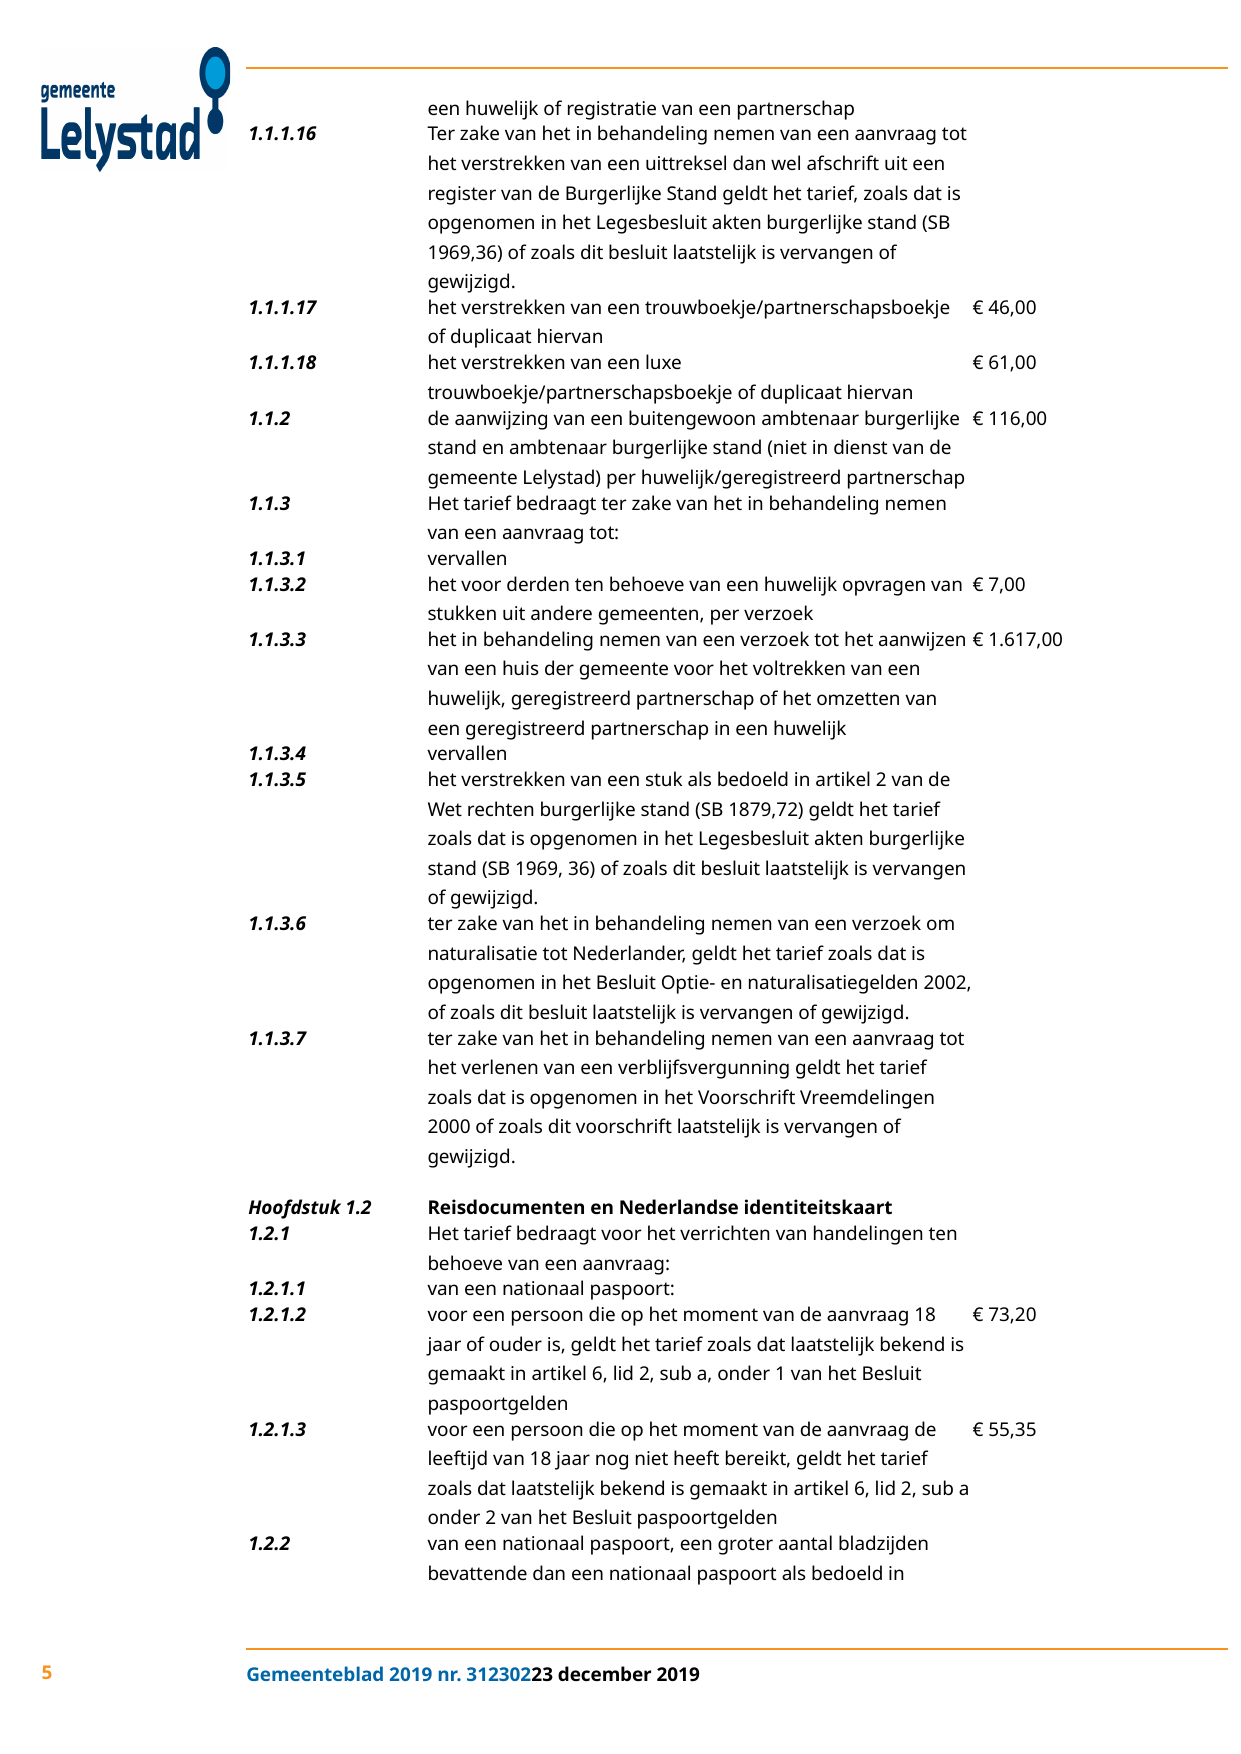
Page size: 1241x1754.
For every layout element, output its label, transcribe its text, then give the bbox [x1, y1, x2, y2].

table_cell [973, 741, 1152, 766]
table_cell [973, 95, 1152, 121]
table_cell een huwelijk of registratie van een partnerschap [427, 95, 972, 121]
table_cell 1.1.3 [248, 490, 427, 545]
table_cell [973, 490, 1152, 545]
table_cell het verstrekken van een trouwboekje/partnerschapsboekje of duplicaat hiervan [427, 294, 972, 349]
table_cell 1.1.3.2 [248, 571, 427, 626]
table_cell 1.2.2 [248, 1530, 427, 1586]
table_cell vervallen [427, 741, 972, 766]
table_cell [973, 1220, 1152, 1276]
table_cell het voor derden ten behoeve van een huwelijk opvragen van stukken uit andere gemeenten, per verzoek [427, 571, 972, 626]
table_cell € 1.617,00 [973, 626, 1152, 741]
table_cell ter zake van het in behandeling nemen van een aanvraag tot het verlenen van een verblijfsvergunning geldt het tarief zoals dat is opgenomen in het Voorschrift Vreemdelingen 2000 of zoals dit voorschrift laatstelijk is vervangen of gewijzigd. [427, 1025, 972, 1169]
table_cell 1.1.1.18 [248, 350, 427, 405]
table_cell [973, 1169, 1152, 1194]
table_cell [248, 95, 427, 121]
table_cell 1.1.3.7 [248, 1025, 427, 1169]
table_cell het verstrekken van een stuk als bedoeld in artikel 2 van de Wet rechten burgerlijke stand (SB 1879,72) geldt het tarief zoals dat is opgenomen in het Legesbesluit akten burgerlijke stand (SB 1969, 36) of zoals dit besluit laatstelijk is vervangen of gewijzigd. [427, 766, 972, 910]
table_cell [427, 1169, 972, 1194]
table_cell € 55,35 [973, 1416, 1152, 1530]
table_cell de aanwijzing van een buitengewoon ambtenaar burgerlijke stand en ambtenaar burgerlijke stand (niet in dienst van de gemeente Lelystad) per huwelijk/geregistreerd partnerschap [427, 405, 972, 490]
table_cell € 46,00 [973, 294, 1152, 349]
table_cell Hoofdstuk 1.2 [248, 1195, 427, 1220]
table_cell voor een persoon die op het moment van de aanvraag 18 jaar of ouder is, geldt het tarief zoals dat laatstelijk bekend is gemaakt in artikel 6, lid 2, sub a, onder 1 van het Besluit paspoortgelden [427, 1301, 972, 1416]
table_cell vervallen [427, 545, 972, 571]
table_cell [973, 1025, 1152, 1169]
table_cell voor een persoon die op het moment van de aanvraag de leeftijd van 18 jaar nog niet heeft bereikt, geldt het tarief zoals dat laatstelijk bekend is gemaakt in artikel 6, lid 2, sub a onder 2 van het Besluit paspoortgelden [427, 1416, 972, 1530]
table_cell [973, 1276, 1152, 1301]
table_cell [248, 1169, 427, 1194]
table_cell 1.1.3.1 [248, 545, 427, 571]
table_cell [973, 1530, 1152, 1586]
table_cell [973, 121, 1152, 294]
table_cell 1.1.3.6 [248, 910, 427, 1025]
table_cell 1.1.2 [248, 405, 427, 490]
table_cell 1.1.3.3 [248, 626, 427, 741]
table_cell 1.1.1.17 [248, 294, 427, 349]
picture [41, 47, 231, 172]
table_cell € 61,00 [973, 350, 1152, 405]
table_cell 1.2.1.2 [248, 1301, 427, 1416]
table_cell Het tarief bedraagt voor het verrichten van handelingen ten behoeve van een aanvraag: [427, 1220, 972, 1276]
table_cell 1.1.1.16 [248, 121, 427, 294]
table_cell het in behandeling nemen van een verzoek tot het aanwijzen van een huis der gemeente voor het voltrekken van een huwelijk, geregistreerd partnerschap of het omzetten van een geregistreerd partnerschap in een huwelijk [427, 626, 972, 741]
table_cell het verstrekken van een luxe trouwboekje/partnerschapsboekje of duplicaat hiervan [427, 350, 972, 405]
table_cell 1.2.1.1 [248, 1276, 427, 1301]
table_cell ter zake van het in behandeling nemen van een verzoek om naturalisatie tot Nederlander, geldt het tarief zoals dat is opgenomen in het Besluit Optie- en naturalisatiegelden 2002, of zoals dit besluit laatstelijk is vervangen of gewijzigd. [427, 910, 972, 1025]
table_cell € 73,20 [973, 1301, 1152, 1416]
table_cell [973, 766, 1152, 910]
table_cell 1.2.1 [248, 1220, 427, 1276]
table_cell 1.1.3.5 [248, 766, 427, 910]
table_cell € 7,00 [973, 571, 1152, 626]
table_cell Reisdocumenten en Nederlandse identiteitskaart [427, 1195, 972, 1220]
table_cell [973, 1195, 1152, 1220]
table_cell Het tarief bedraagt ter zake van het in behandeling nemen van een aanvraag tot: [427, 490, 972, 545]
table_cell Ter zake van het in behandeling nemen van een aanvraag tot het verstrekken van een uittreksel dan wel afschrift uit een register van de Burgerlijke Stand geldt het tarief, zoals dat is opgenomen in het Legesbesluit akten burgerlijke stand (SB 1969,36) of zoals dit besluit laatstelijk is vervangen of gewijzigd. [427, 121, 972, 294]
table_cell [973, 910, 1152, 1025]
table_cell € 116,00 [973, 405, 1152, 490]
table_cell van een nationaal paspoort: [427, 1276, 972, 1301]
table_cell 1.2.1.3 [248, 1416, 427, 1530]
table_cell 1.1.3.4 [248, 741, 427, 766]
table_cell van een nationaal paspoort, een groter aantal bladzijden bevattende dan een nationaal paspoort als bedoeld in [427, 1530, 972, 1586]
table_cell [973, 545, 1152, 571]
